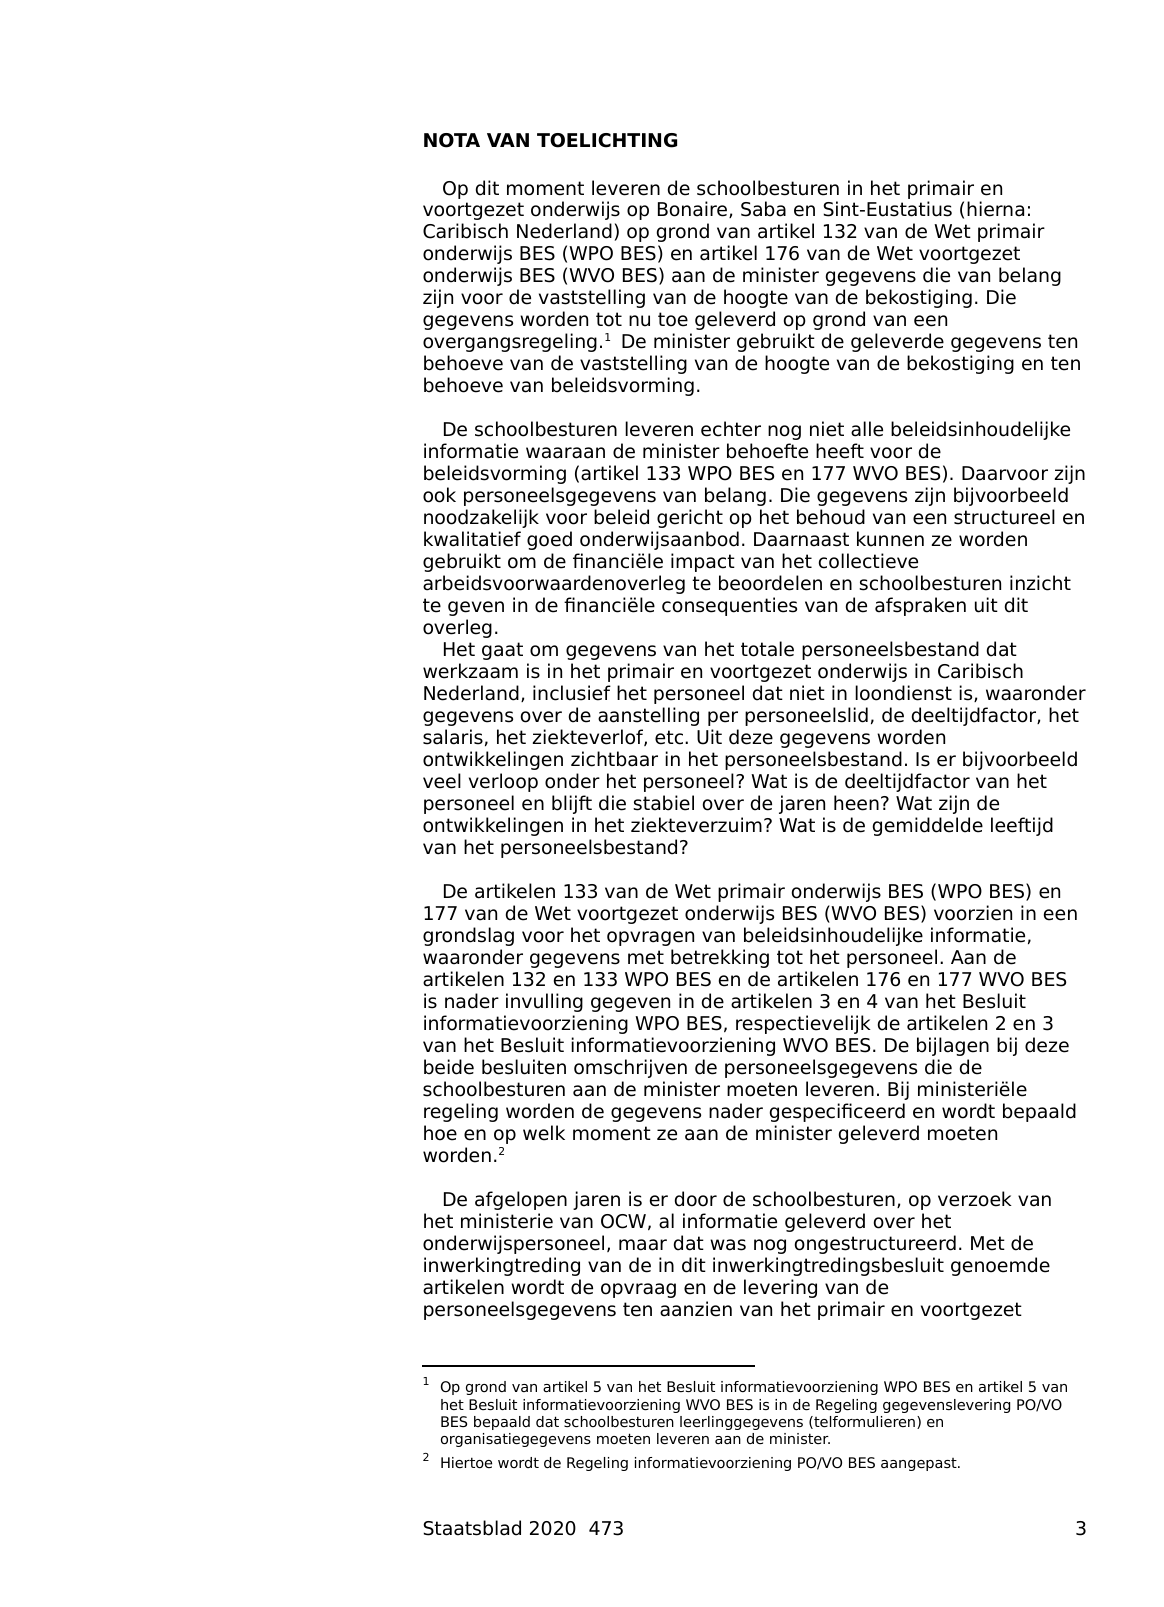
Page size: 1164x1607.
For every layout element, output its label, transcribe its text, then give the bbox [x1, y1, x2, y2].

text De afgelopen jaren is er door de schoolbesturen, op verzoek van het ministerie van OCW, al informatie geleverd over het onderwijspersoneel, maar dat was nog ongestructureerd. Met de inwerkingtreding van de in dit inwerkingtredingsbesluit genoemde artikelen wordt de opvraag en de levering van de personeelsgegevens ten aanzien van het primair en voortgezet [422, 1189, 1087, 1321]
text Op dit moment leveren de schoolbesturen in het primair en voortgezet onderwijs op Bonaire, Saba en Sint-Eustatius (hierna: Caribisch Nederland) op grond van artikel 132 van de Wet primair onderwijs BES (WPO BES) en artikel 176 van de Wet voortgezet onderwijs BES (WVO BES) aan de minister gegevens die van belang zijn voor de vaststelling van de hoogte van de bekostiging. Die gegevens worden tot nu toe geleverd op grond van een overgangsregeling. De minister gebruikt de geleverde gegevens ten behoeve van de vaststelling van de hoogte van de bekostiging en ten behoeve van beleidsvorming. [422, 177, 1087, 397]
text Op grond van artikel 5 van het Besluit informatievoorziening WPO BES en artikel 5 van het Besluit informatievoorziening WVO BES is in de Regeling gegevenslevering PO/VO BES bepaald dat schoolbesturen leerlinggegevens (telformulieren) en organisatiegegevens moeten leveren aan de minister. [422, 1375, 1087, 1448]
subtitle NOTA VAN TOELICHTING [422, 130, 1087, 152]
text Hiertoe wordt de Regeling informatievoorziening PO/VO BES aangepast. [422, 1451, 1087, 1473]
text De schoolbesturen leveren echter nog niet alle beleidsinhoudelijke informatie waaraan de minister behoefte heeft voor de beleidsvorming (artikel 133 WPO BES en 177 WVO BES). Daarvoor zijn ook personeelsgegevens van belang. Die gegevens zijn bijvoorbeeld noodzakelijk voor beleid gericht op het behoud van een structureel en kwalitatief goed onderwijsaanbod. Daarnaast kunnen ze worden gebruikt om de financiële impact van het collectieve arbeidsvoorwaardenoverleg te beoordelen en schoolbesturen inzicht te geven in de financiële consequenties van de afspraken uit dit overleg. [422, 419, 1087, 639]
text Het gaat om gegevens van het totale personeelsbestand dat werkzaam is in het primair en voortgezet onderwijs in Caribisch Nederland, inclusief het personeel dat niet in loondienst is, waaronder gegevens over de aanstelling per personeelslid, de deeltijdfactor, het salaris, het ziekteverlof, etc. Uit deze gegevens worden ontwikkelingen zichtbaar in het personeelsbestand. Is er bijvoorbeeld veel verloop onder het personeel? Wat is de deeltijdfactor van het personeel en blijft die stabiel over de jaren heen? Wat zijn de ontwikkelingen in het ziekteverzuim? Wat is de gemiddelde leeftijd van het personeelsbestand? [422, 639, 1087, 859]
text De artikelen 133 van de Wet primair onderwijs BES (WPO BES) en 177 van de Wet voortgezet onderwijs BES (WVO BES) voorzien in een grondslag voor het opvragen van beleidsinhoudelijke informatie, waaronder gegevens met betrekking tot het personeel. Aan de artikelen 132 en 133 WPO BES en de artikelen 176 en 177 WVO BES is nader invulling gegeven in de artikelen 3 en 4 van het Besluit informatievoorziening WPO BES, respectievelijk de artikelen 2 en 3 van het Besluit informatievoorziening WVO BES. De bijlagen bij deze beide besluiten omschrijven de personeelsgegevens die de schoolbesturen aan de minister moeten leveren. Bij ministeriële regeling worden de gegevens nader gespecificeerd en wordt bepaald hoe en op welk moment ze aan de minister geleverd moeten worden. [422, 881, 1087, 1167]
